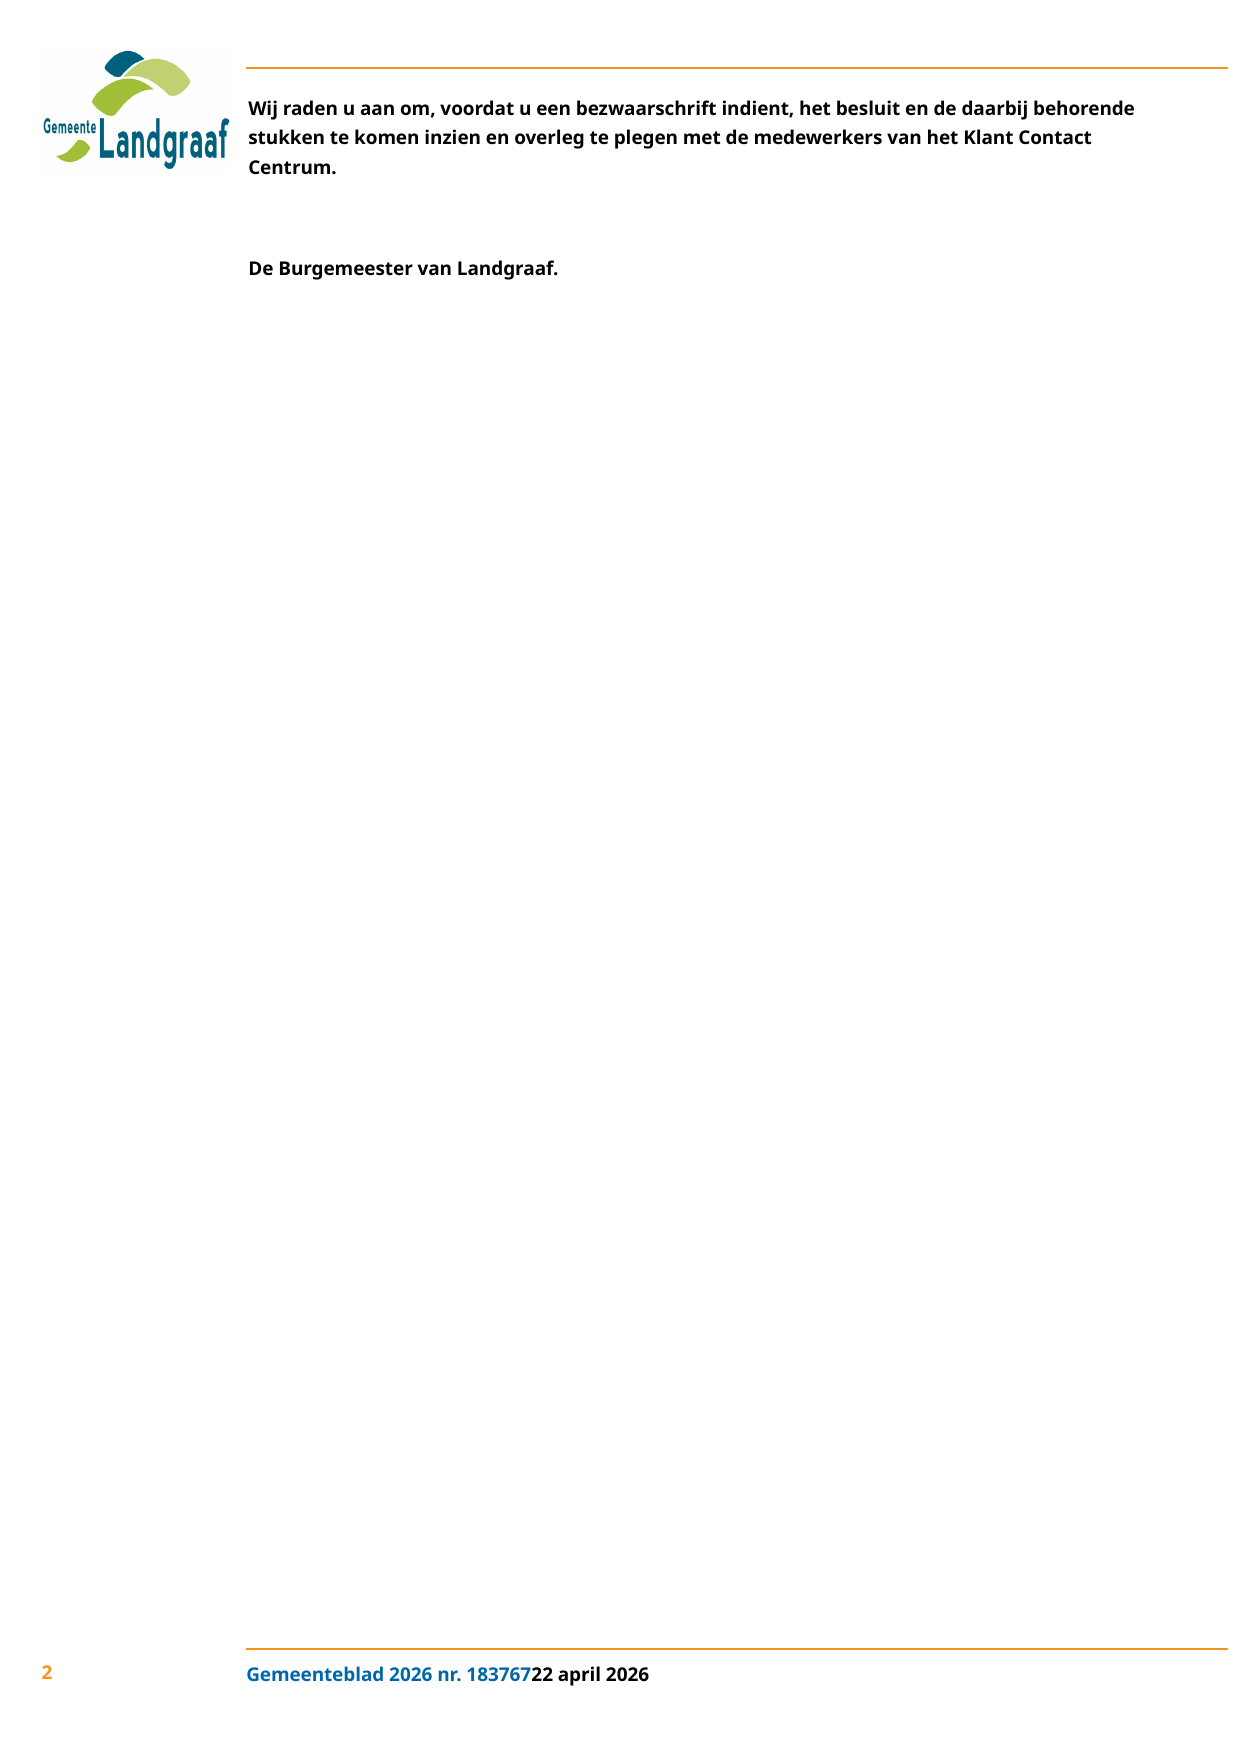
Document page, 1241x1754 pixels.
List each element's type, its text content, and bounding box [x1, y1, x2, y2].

text De Burgemeester van Landgraaf. [248, 255, 1152, 281]
text Wij raden u aan om, voordat u een bezwaarschrift indient, het besluit en de daarbij behorende stukken te komen inzien en overleg te plegen met de medewerkers van het Klant Contact Centrum. [248, 95, 1152, 180]
picture [41, 47, 231, 172]
